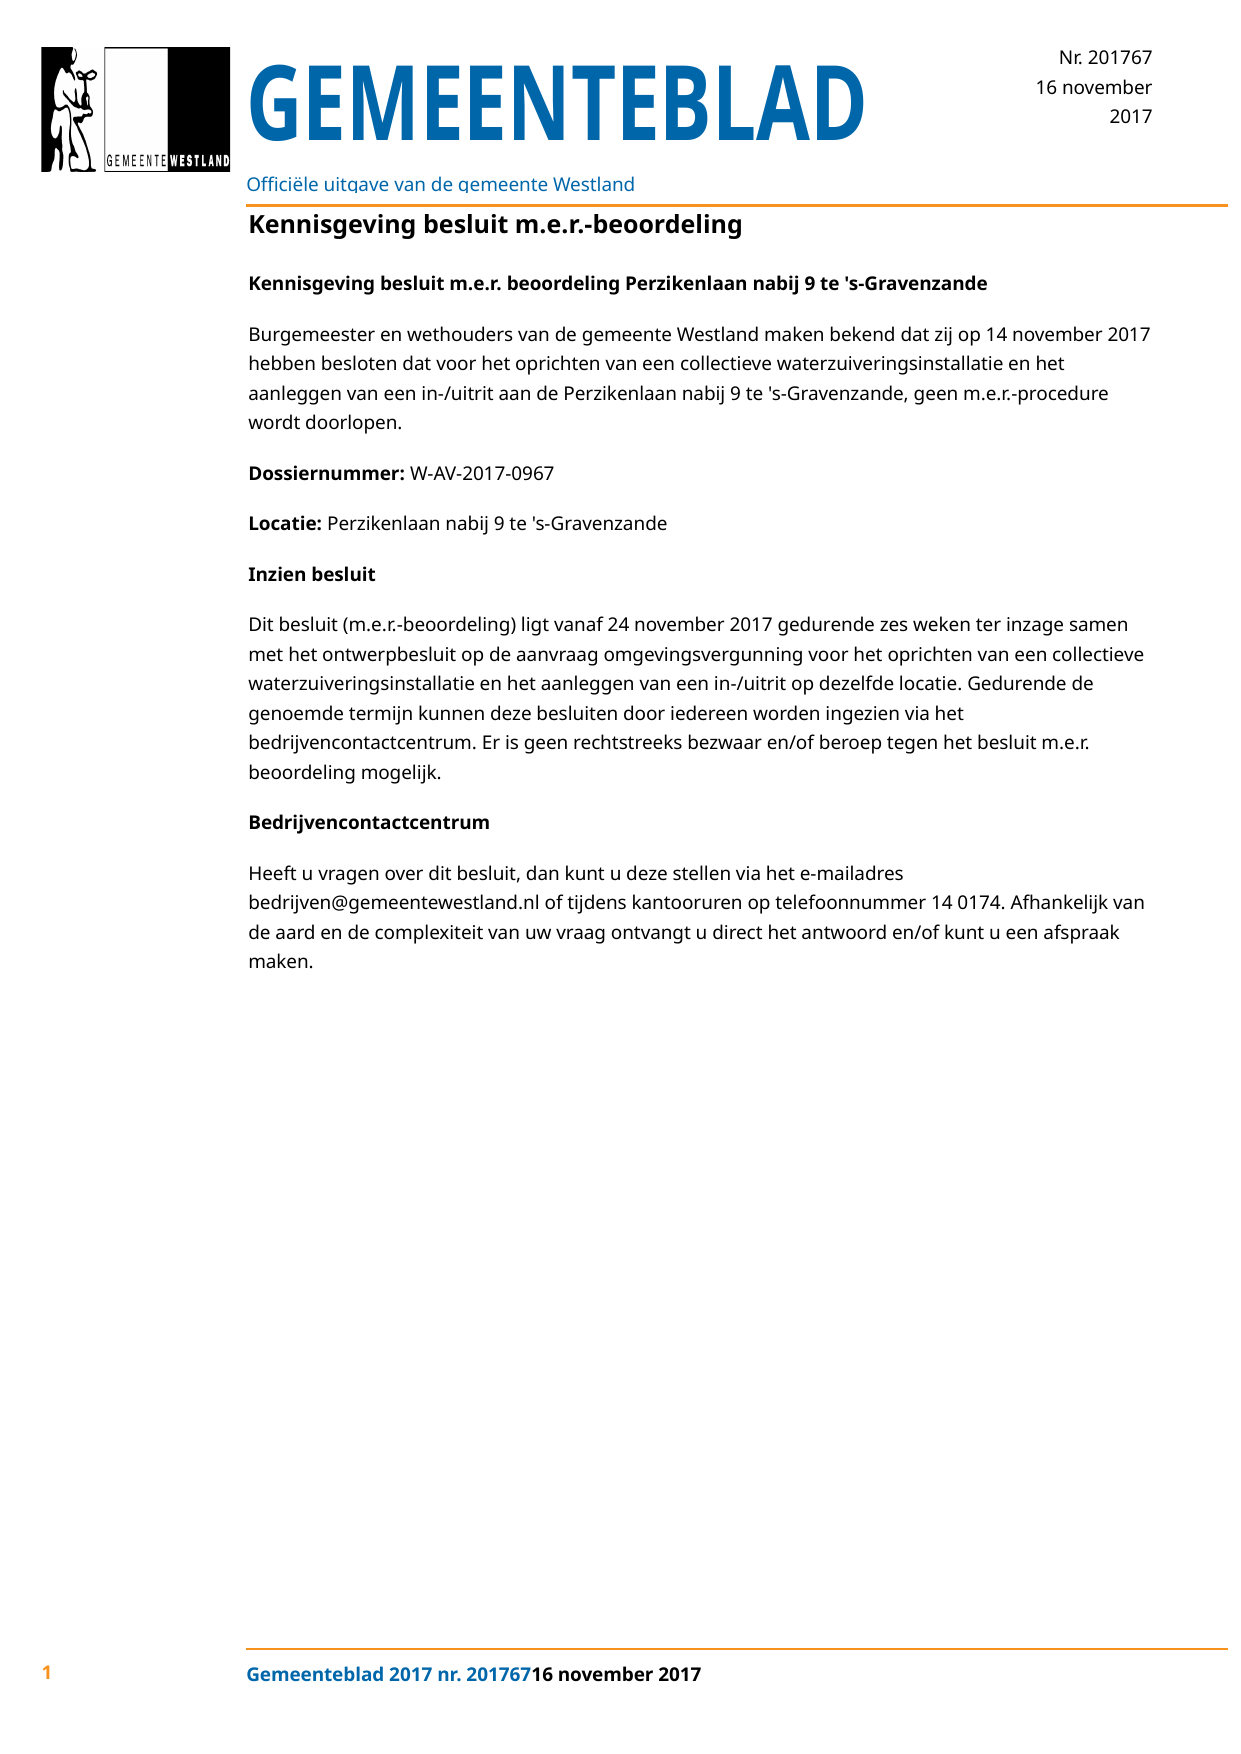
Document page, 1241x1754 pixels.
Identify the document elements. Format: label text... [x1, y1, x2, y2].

text Inzien besluit [248, 561, 1152, 586]
text Locatie: Perzikenlaan nabij 9 te 's-Gravenzande [248, 510, 1152, 536]
text Kennisgeving besluit m.e.r. beoordeling Perzikenlaan nabij 9 te 's-Gravenzande [248, 270, 1152, 296]
text Bedrijvencontactcentrum [248, 809, 1152, 835]
text Dit besluit (m.e.r.-beoordeling) ligt vanaf 24 november 2017 gedurende zes weken ter inzage samen met het ontwerpbesluit op de aanvraag omgevingsvergunning voor het oprichten van een collectieve waterzuiveringsinstallatie en het aanleggen van een in-/uitrit op dezelfde locatie. Gedurende de genoemde termijn kunnen deze besluiten door iedereen worden ingezien via het bedrijvencontactcentrum. Er is geen rechtstreeks bezwaar en/of beroep tegen het besluit m.e.r. beoordeling mogelijk. [248, 611, 1152, 785]
text Burgemeester en wethouders van de gemeente Westland maken bekend dat zij op 14 november 2017 hebben besloten dat voor het oprichten van een collectieve waterzuiveringsinstallatie en het aanleggen van een in-/uitrit aan de Perzikenlaan nabij 9 te 's-Gravenzande, geen m.e.r.-procedure wordt doorlopen. [248, 321, 1152, 435]
text Kennisgeving besluit m.e.r.-beoordeling [248, 207, 1152, 241]
text Heeft u vragen over dit besluit, dan kunt u deze stellen via het e-mailadres bedrijven@gemeentewestland.nl of tijdens kantooruren op telefoonnummer 14 0174. Afhankelijk van de aard en de complexiteit van uw vraag ontvangt u direct het antwoord en/of kunt u een afspraak maken. [248, 860, 1152, 974]
text Dossiernummer: W-AV-2017-0967 [248, 460, 1152, 486]
picture [41, 47, 231, 172]
